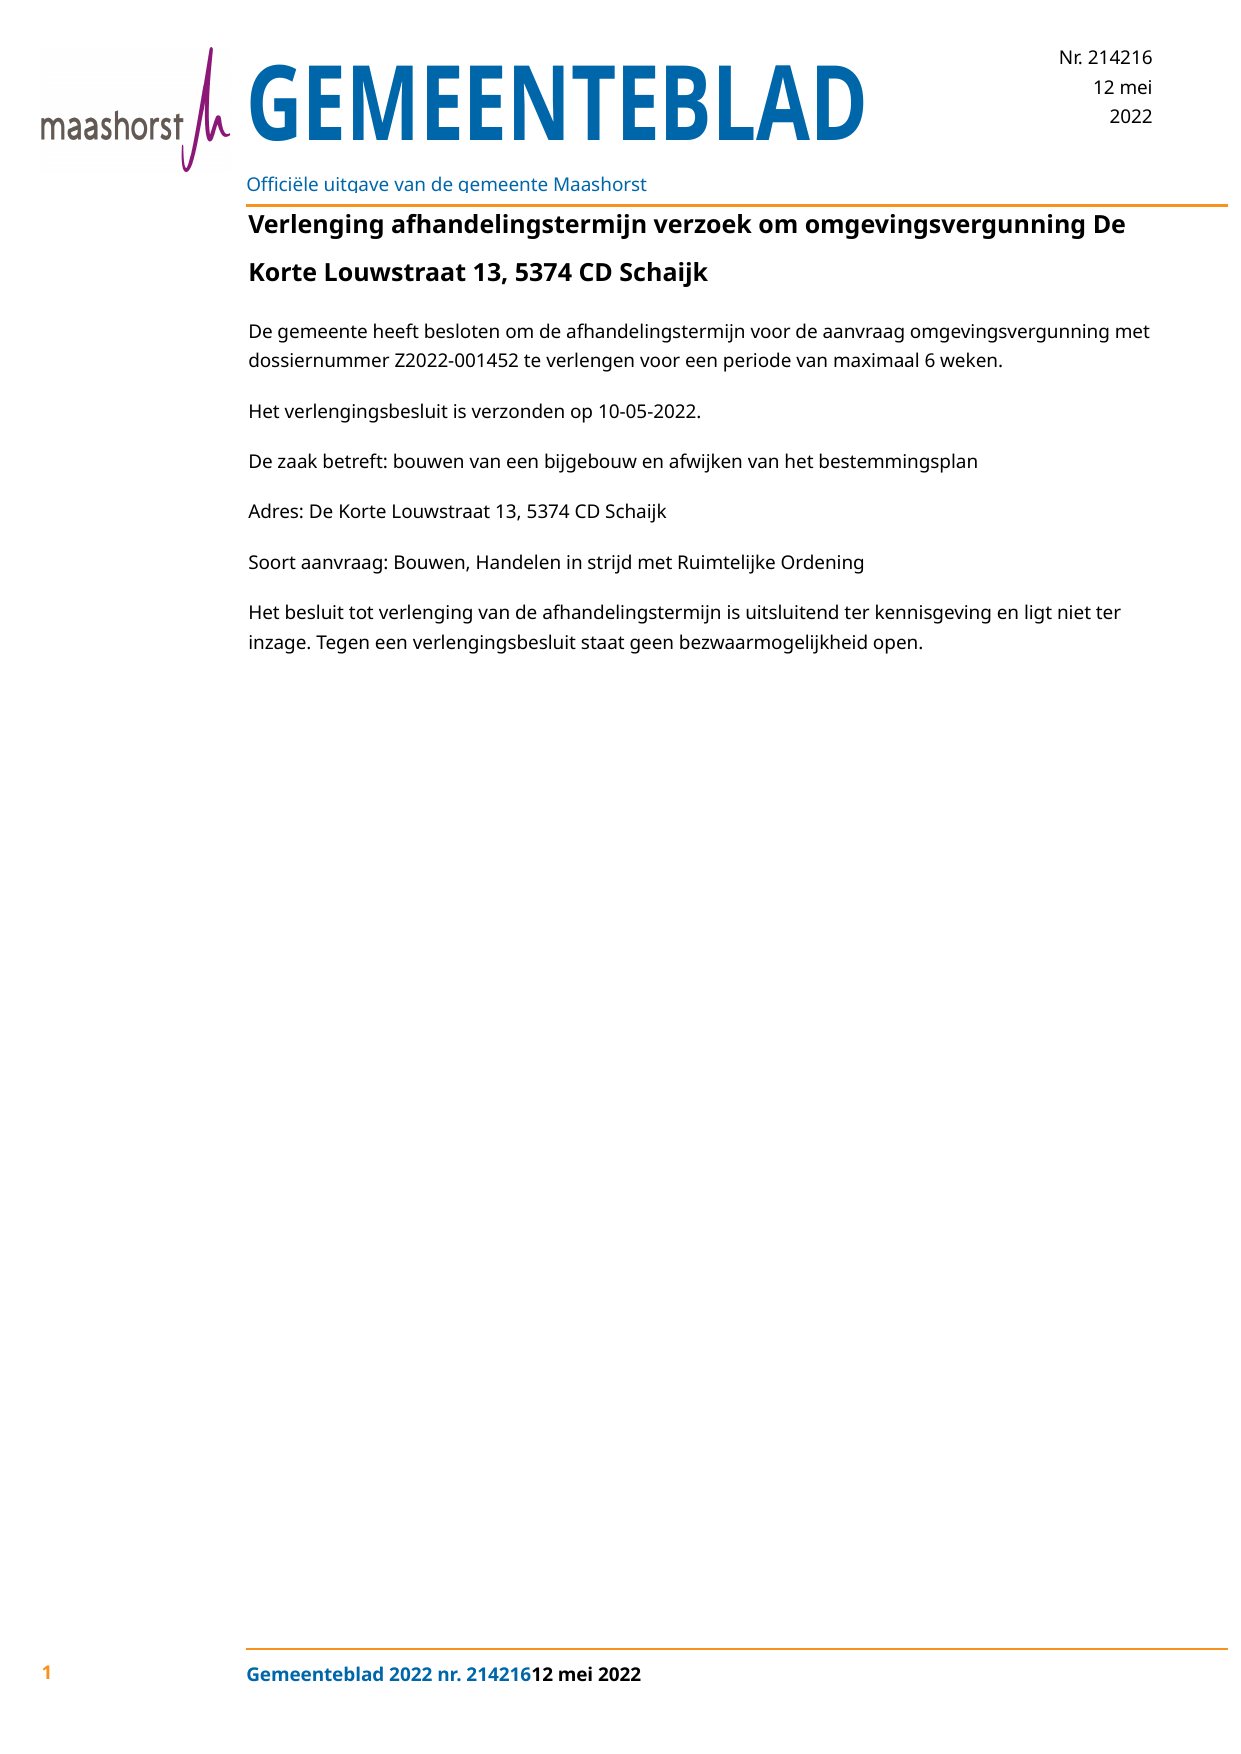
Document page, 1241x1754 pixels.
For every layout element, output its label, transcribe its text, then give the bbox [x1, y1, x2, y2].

text Soort aanvraag: Bouwen, Handelen in strijd met Ruimtelijke Ordening [248, 549, 1152, 575]
text De gemeente heeft besloten om de afhandelingstermijn voor de aanvraag omgevingsvergunning met dossiernummer Z2022-001452 te verlengen voor een periode van maximaal 6 weken. [248, 318, 1152, 373]
text Het besluit tot verlenging van de afhandelingstermijn is uitsluitend ter kennisgeving en ligt niet ter inzage. Tegen een verlengingsbesluit staat geen bezwaarmogelijkheid open. [248, 599, 1152, 655]
text De zaak betreft: bouwen van een bijgebouw en afwijken van het bestemmingsplan [248, 448, 1152, 474]
text Verlenging afhandelingstermijn verzoek om omgevingsvergunning De Korte Louwstraat 13, 5374 CD Schaijk [248, 207, 1152, 288]
text Het verlengingsbesluit is verzonden op 10-05-2022. [248, 398, 1152, 424]
text Adres: De Korte Louwstraat 13, 5374 CD Schaijk [248, 499, 1152, 524]
picture [41, 47, 231, 172]
